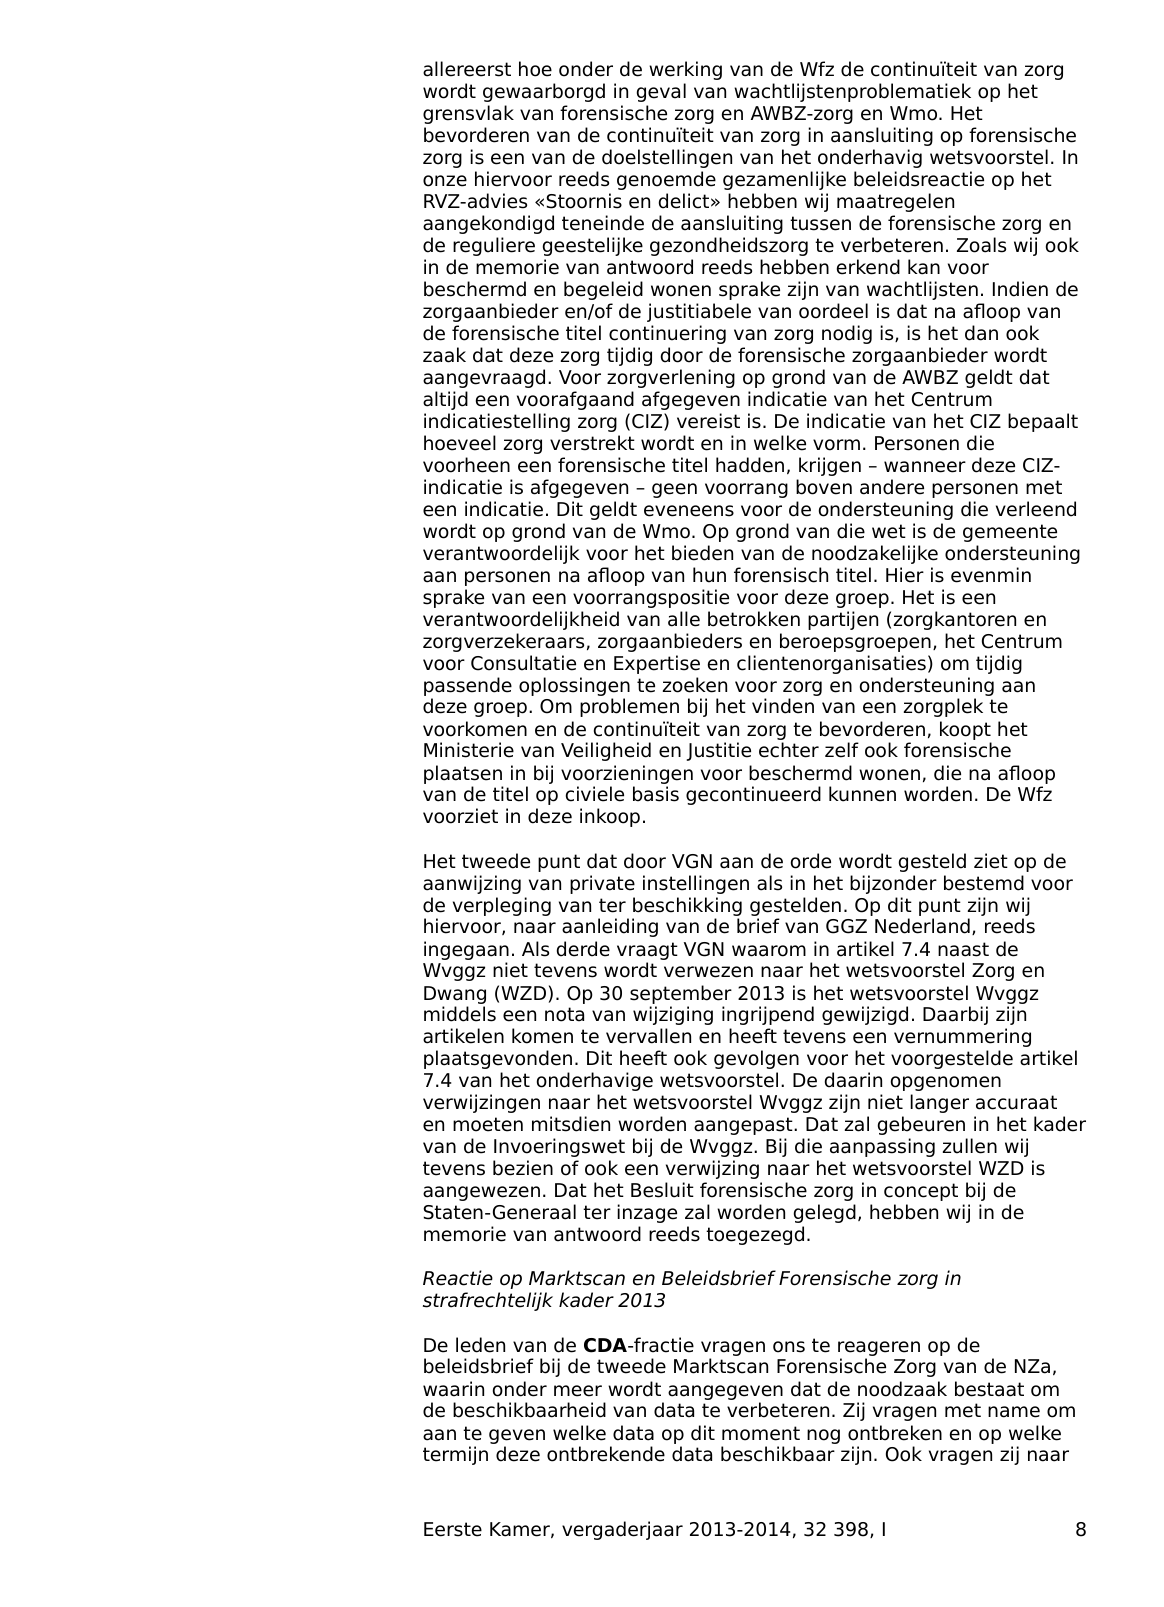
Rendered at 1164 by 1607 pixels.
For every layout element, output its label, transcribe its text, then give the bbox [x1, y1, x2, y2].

text De leden van de CDA-fractie vragen ons te reageren op de beleidsbrief bij de tweede Marktscan Forensische Zorg van de NZa, waarin onder meer wordt aangegeven dat de noodzaak bestaat om de beschikbaarheid van data te verbeteren. Zij vragen met name om aan te geven welke data op dit moment nog ontbreken en op welke termijn deze ontbrekende data beschikbaar zijn. Ook vragen zij naar [422, 1334, 1087, 1466]
subtitle Reactie op Marktscan en Beleidsbrief Forensische zorg in strafrechtelijk kader 2013 [422, 1268, 1087, 1312]
text Het tweede punt dat door VGN aan de orde wordt gesteld ziet op de aanwijzing van private instellingen als in het bijzonder bestemd voor de verpleging van ter beschikking gestelden. Op dit punt zijn wij hiervoor, naar aanleiding van de brief van GGZ Nederland, reeds ingegaan. Als derde vraagt VGN waarom in artikel 7.4 naast de Wvggz niet tevens wordt verwezen naar het wetsvoorstel Zorg en Dwang (WZD). Op 30 september 2013 is het wetsvoorstel Wvggz middels een nota van wijziging ingrijpend gewijzigd. Daarbij zijn artikelen komen te vervallen en heeft tevens een vernummering plaatsgevonden. Dit heeft ook gevolgen voor het voorgestelde artikel 7.4 van het onderhavige wetsvoorstel. De daarin opgenomen verwijzingen naar het wetsvoorstel Wvggz zijn niet langer accuraat en moeten mitsdien worden aangepast. Dat zal gebeuren in het kader van de Invoeringswet bij de Wvggz. Bij die aanpassing zullen wij tevens bezien of ook een verwijzing naar het wetsvoorstel WZD is aangewezen. Dat het Besluit forensische zorg in concept bij de Staten-Generaal ter inzage zal worden gelegd, hebben wij in de memorie van antwoord reeds toegezegd. [422, 851, 1087, 1246]
text allereerst hoe onder de werking van de Wfz de continuïteit van zorg wordt gewaarborgd in geval van wachtlijstenproblematiek op het grensvlak van forensische zorg en AWBZ-zorg en Wmo. Het bevorderen van de continuïteit van zorg in aansluiting op forensische zorg is een van de doelstellingen van het onderhavig wetsvoorstel. In onze hiervoor reeds genoemde gezamenlijke beleidsreactie op het RVZ-advies «Stoornis en delict» hebben wij maatregelen aangekondigd teneinde de aansluiting tussen de forensische zorg en de reguliere geestelijke gezondheidszorg te verbeteren. Zoals wij ook in de memorie van antwoord reeds hebben erkend kan voor beschermd en begeleid wonen sprake zijn van wachtlijsten. Indien de zorgaanbieder en/of de justitiabele van oordeel is dat na afloop van de forensische titel continuering van zorg nodig is, is het dan ook zaak dat deze zorg tijdig door de forensische zorgaanbieder wordt aangevraagd. Voor zorgverlening op grond van de AWBZ geldt dat altijd een voorafgaand afgegeven indicatie van het Centrum indicatiestelling zorg (CIZ) vereist is. De indicatie van het CIZ bepaalt hoeveel zorg verstrekt wordt en in welke vorm. Personen die voorheen een forensische titel hadden, krijgen – wanneer deze CIZ-indicatie is afgegeven – geen voorrang boven andere personen met een indicatie. Dit geldt eveneens voor de ondersteuning die verleend wordt op grond van de Wmo. Op grond van die wet is de gemeente verantwoordelijk voor het bieden van de noodzakelijke ondersteuning aan personen na afloop van hun forensisch titel. Hier is evenmin sprake van een voorrangspositie voor deze groep. Het is een verantwoordelijkheid van alle betrokken partijen (zorgkantoren en zorgverzekeraars, zorgaanbieders en beroepsgroepen, het Centrum voor Consultatie en Expertise en clientenorganisaties) om tijdig passende oplossingen te zoeken voor zorg en ondersteuning aan deze groep. Om problemen bij het vinden van een zorgplek te voorkomen en de continuïteit van zorg te bevorderen, koopt het Ministerie van Veiligheid en Justitie echter zelf ook forensische plaatsen in bij voorzieningen voor beschermd wonen, die na afloop van de titel op civiele basis gecontinueerd kunnen worden. De Wfz voorziet in deze inkoop. [422, 59, 1087, 828]
